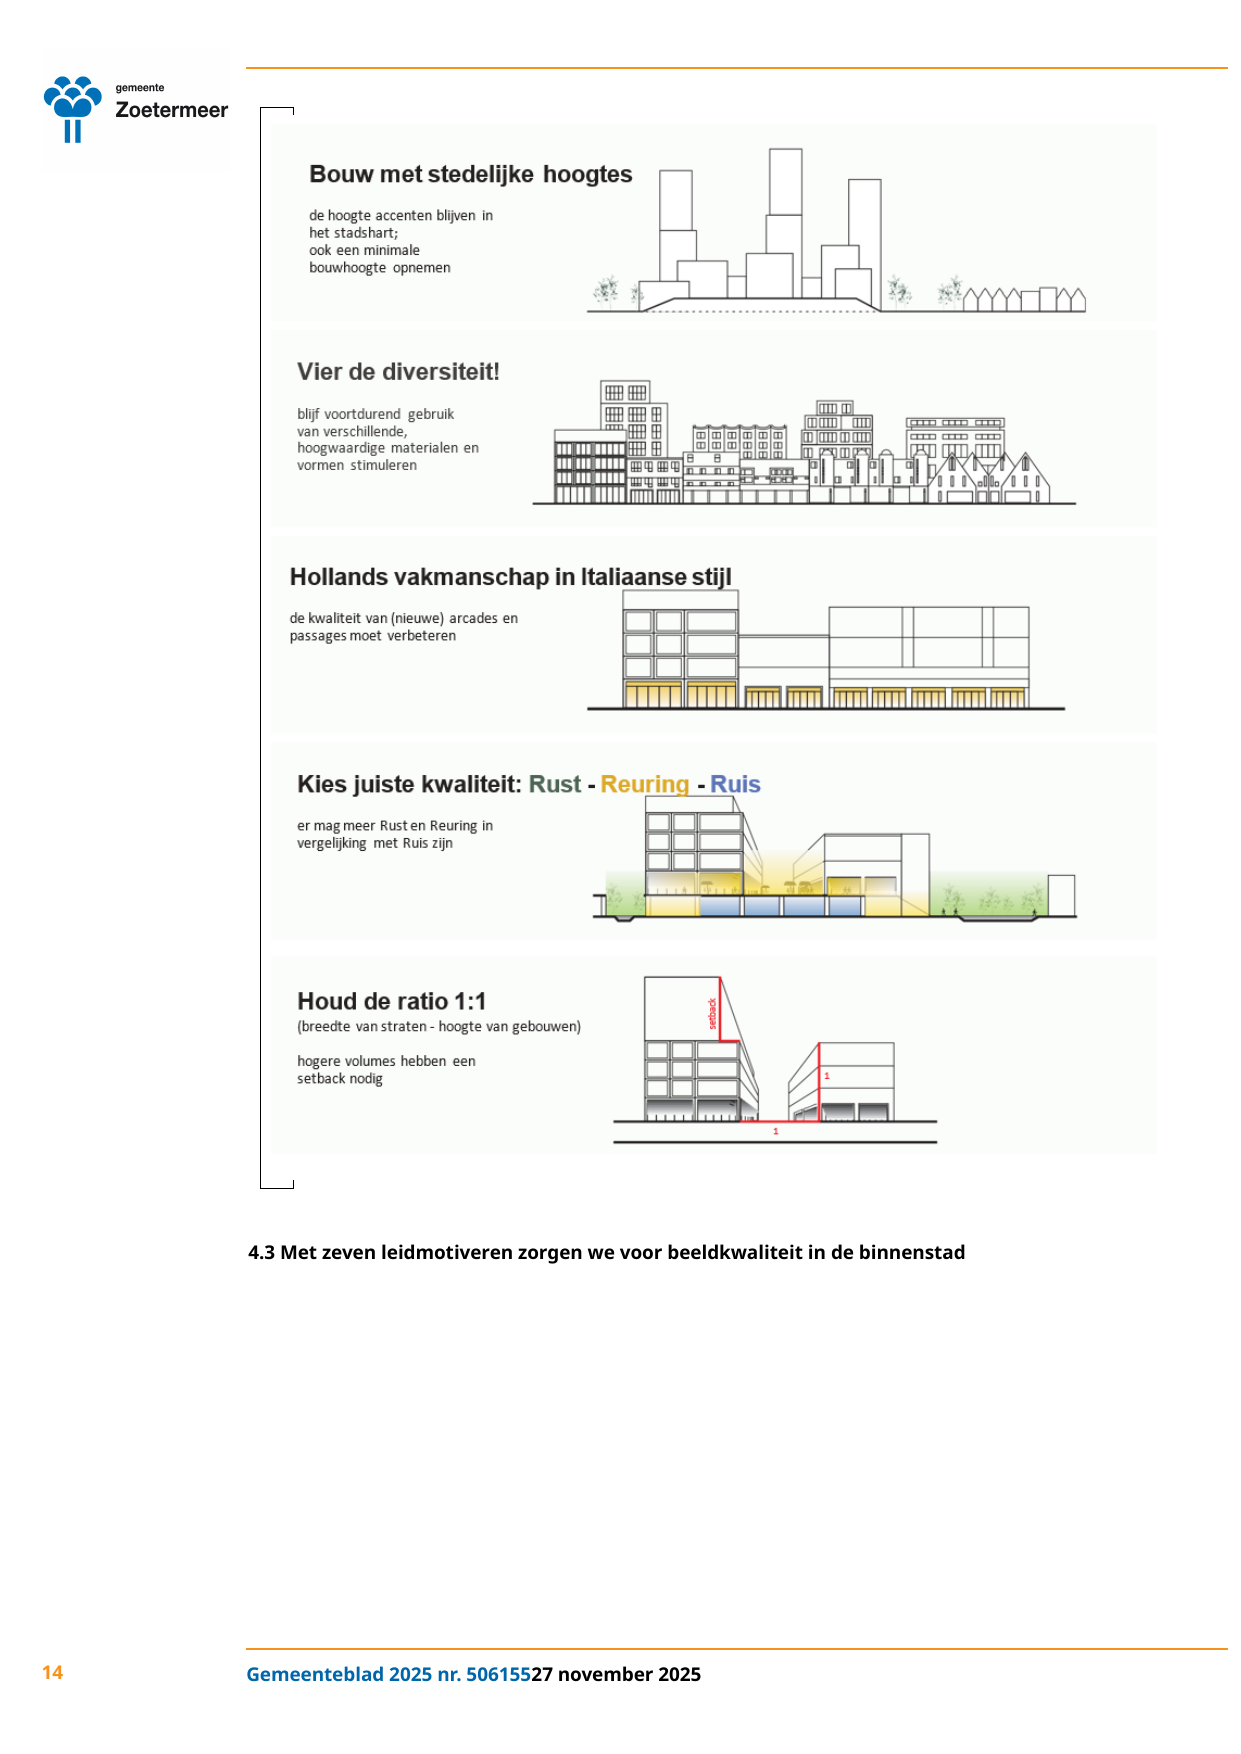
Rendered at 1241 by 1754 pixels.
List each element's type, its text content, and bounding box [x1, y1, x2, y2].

picture [268, 115, 1173, 1180]
picture [41, 47, 231, 172]
text 4.3 Met zeven leidmotiveren zorgen we voor beeldkwaliteit in de binnenstad [248, 1239, 1152, 1265]
